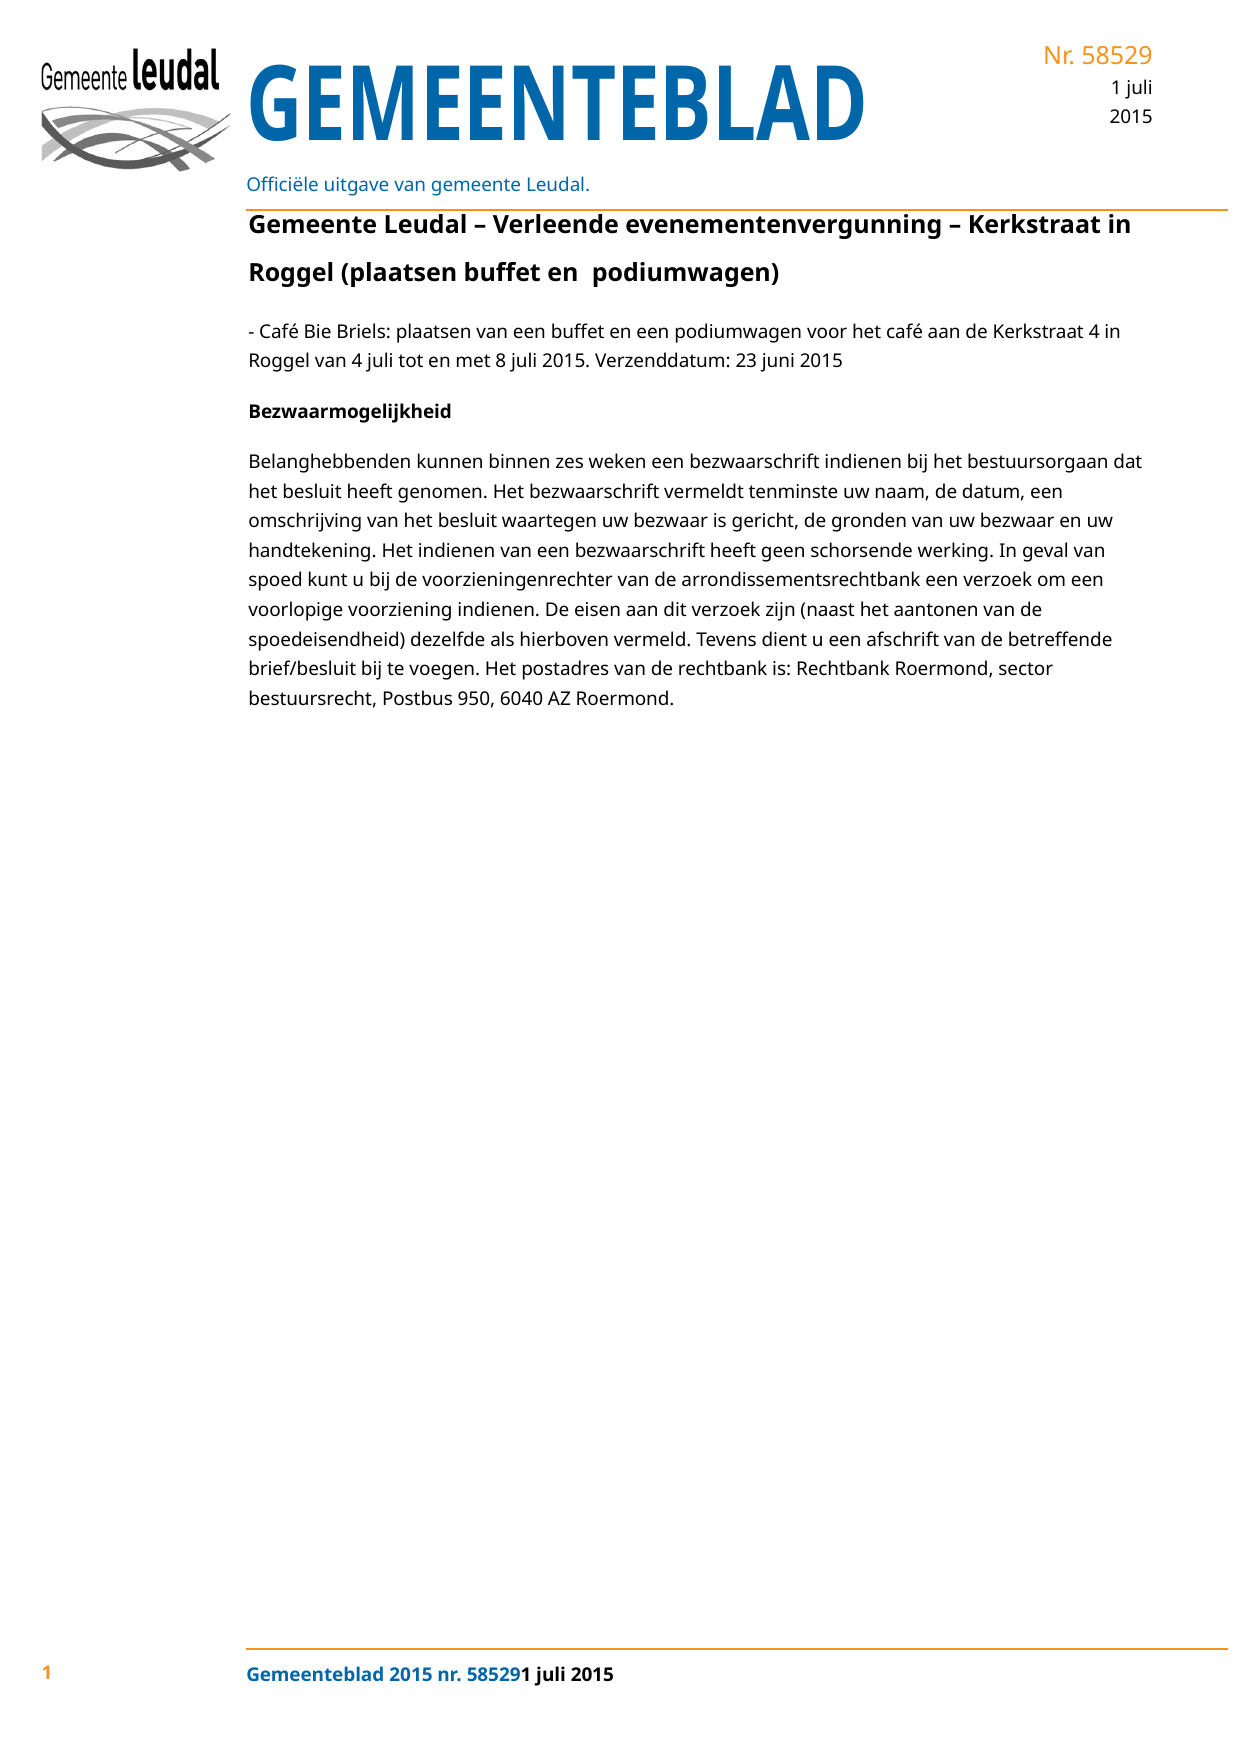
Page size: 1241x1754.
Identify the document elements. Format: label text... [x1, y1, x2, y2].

text - Café Bie Briels: plaatsen van een buffet en een podiumwagen voor het café aan de Kerkstraat 4 in Roggel van 4 juli tot en met 8 juli 2015. Verzenddatum: 23 juni 2015 [248, 318, 1152, 373]
text Bezwaarmogelijkheid [248, 398, 1152, 424]
text Belanghebbenden kunnen binnen zes weken een bezwaarschrift indienen bij het bestuursorgaan dat het besluit heeft genomen. Het bezwaarschrift vermeldt tenminste uw naam, de datum, een omschrijving van het besluit waartegen uw bezwaar is gericht, de gronden van uw bezwaar en uw handtekening. Het indienen van een bezwaarschrift heeft geen schorsende werking. In geval van spoed kunt u bij de voorzieningenrechter van de arrondissementsrechtbank een verzoek om een voorlopige voorziening indienen. De eisen aan dit verzoek zijn (naast het aantonen van de spoedeisendheid) dezelfde als hierboven vermeld. Tevens dient u een afschrift van de betreffende brief/besluit bij te voegen. Het postadres van de rechtbank is: Rechtbank Roermond, sector bestuursrecht, Postbus 950, 6040 AZ Roermond. [248, 448, 1152, 711]
picture [41, 47, 231, 172]
text Gemeente Leudal – Verleende evenementenvergunning – Kerkstraat in Roggel (plaatsen buffet en podiumwagen) [248, 211, 1152, 288]
